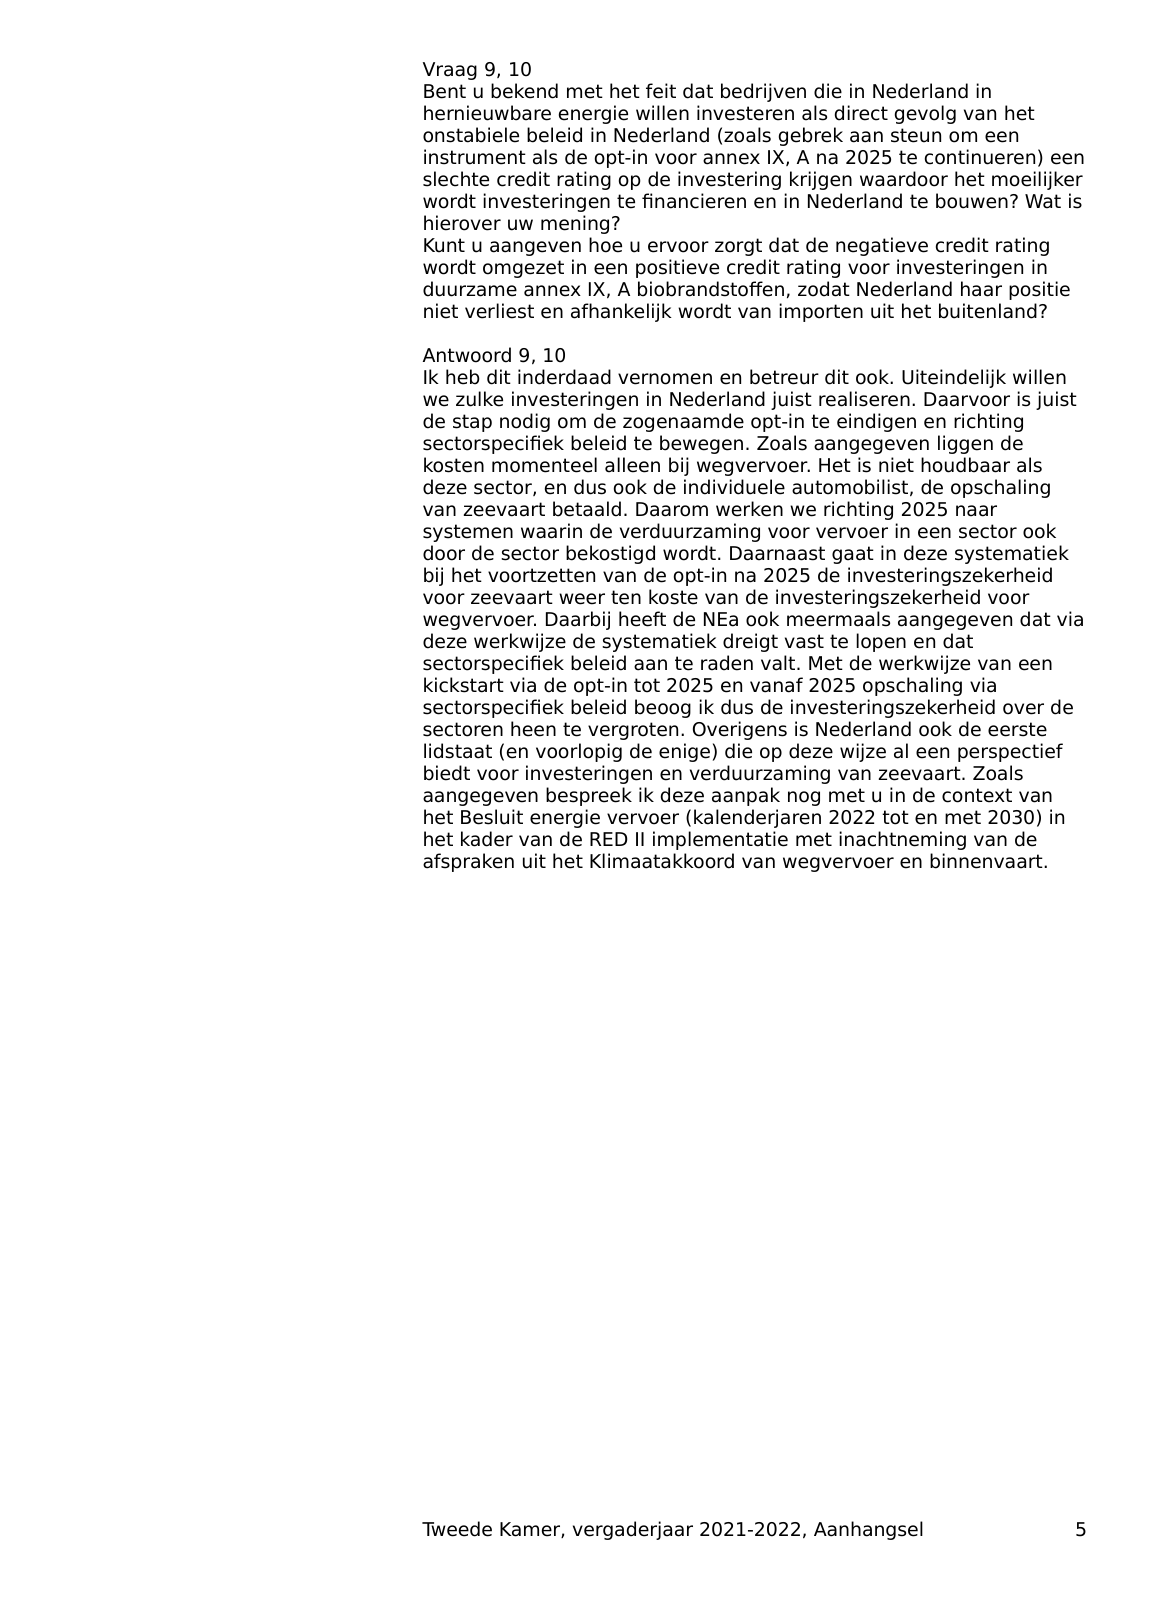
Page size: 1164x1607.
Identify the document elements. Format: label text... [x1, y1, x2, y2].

text Vraag 9, 10 [422, 59, 1087, 81]
text Ik heb dit inderdaad vernomen en betreur dit ook. Uiteindelijk willen we zulke investeringen in Nederland juist realiseren. Daarvoor is juist de stap nodig om de zogenaamde opt-in te eindigen en richting sectorspecifiek beleid te bewegen. Zoals aangegeven liggen de kosten momenteel alleen bij wegvervoer. Het is niet houdbaar als deze sector, en dus ook de individuele automobilist, de opschaling van zeevaart betaald. Daarom werken we richting 2025 naar systemen waarin de verduurzaming voor vervoer in een sector ook door de sector bekostigd wordt. Daarnaast gaat in deze systematiek bij het voortzetten van de opt-in na 2025 de investeringszekerheid voor zeevaart weer ten koste van de investeringszekerheid voor wegvervoer. Daarbij heeft de NEa ook meermaals aangegeven dat via deze werkwijze de systematiek dreigt vast te lopen en dat sectorspecifiek beleid aan te raden valt. Met de werkwijze van een kickstart via de opt-in tot 2025 en vanaf 2025 opschaling via sectorspecifiek beleid beoog ik dus de investeringszekerheid over de sectoren heen te vergroten. Overigens is Nederland ook de eerste lidstaat (en voorlopig de enige) die op deze wijze al een perspectief biedt voor investeringen en verduurzaming van zeevaart. Zoals aangegeven bespreek ik deze aanpak nog met u in de context van het Besluit energie vervoer (kalenderjaren 2022 tot en met 2030) in het kader van de RED II implementatie met inachtneming van de afspraken uit het Klimaatakkoord van wegvervoer en binnenvaart. [422, 367, 1087, 872]
text Antwoord 9, 10 [422, 345, 1087, 367]
text Bent u bekend met het feit dat bedrijven die in Nederland in hernieuwbare energie willen investeren als direct gevolg van het onstabiele beleid in Nederland (zoals gebrek aan steun om een instrument als de opt-in voor annex IX, A na 2025 te continueren) een slechte credit rating op de investering krijgen waardoor het moeilijker wordt investeringen te financieren en in Nederland te bouwen? Wat is hierover uw mening? [422, 81, 1087, 235]
text Kunt u aangeven hoe u ervoor zorgt dat de negatieve credit rating wordt omgezet in een positieve credit rating voor investeringen in duurzame annex IX, A biobrandstoffen, zodat Nederland haar positie niet verliest en afhankelijk wordt van importen uit het buitenland? [422, 235, 1087, 323]
